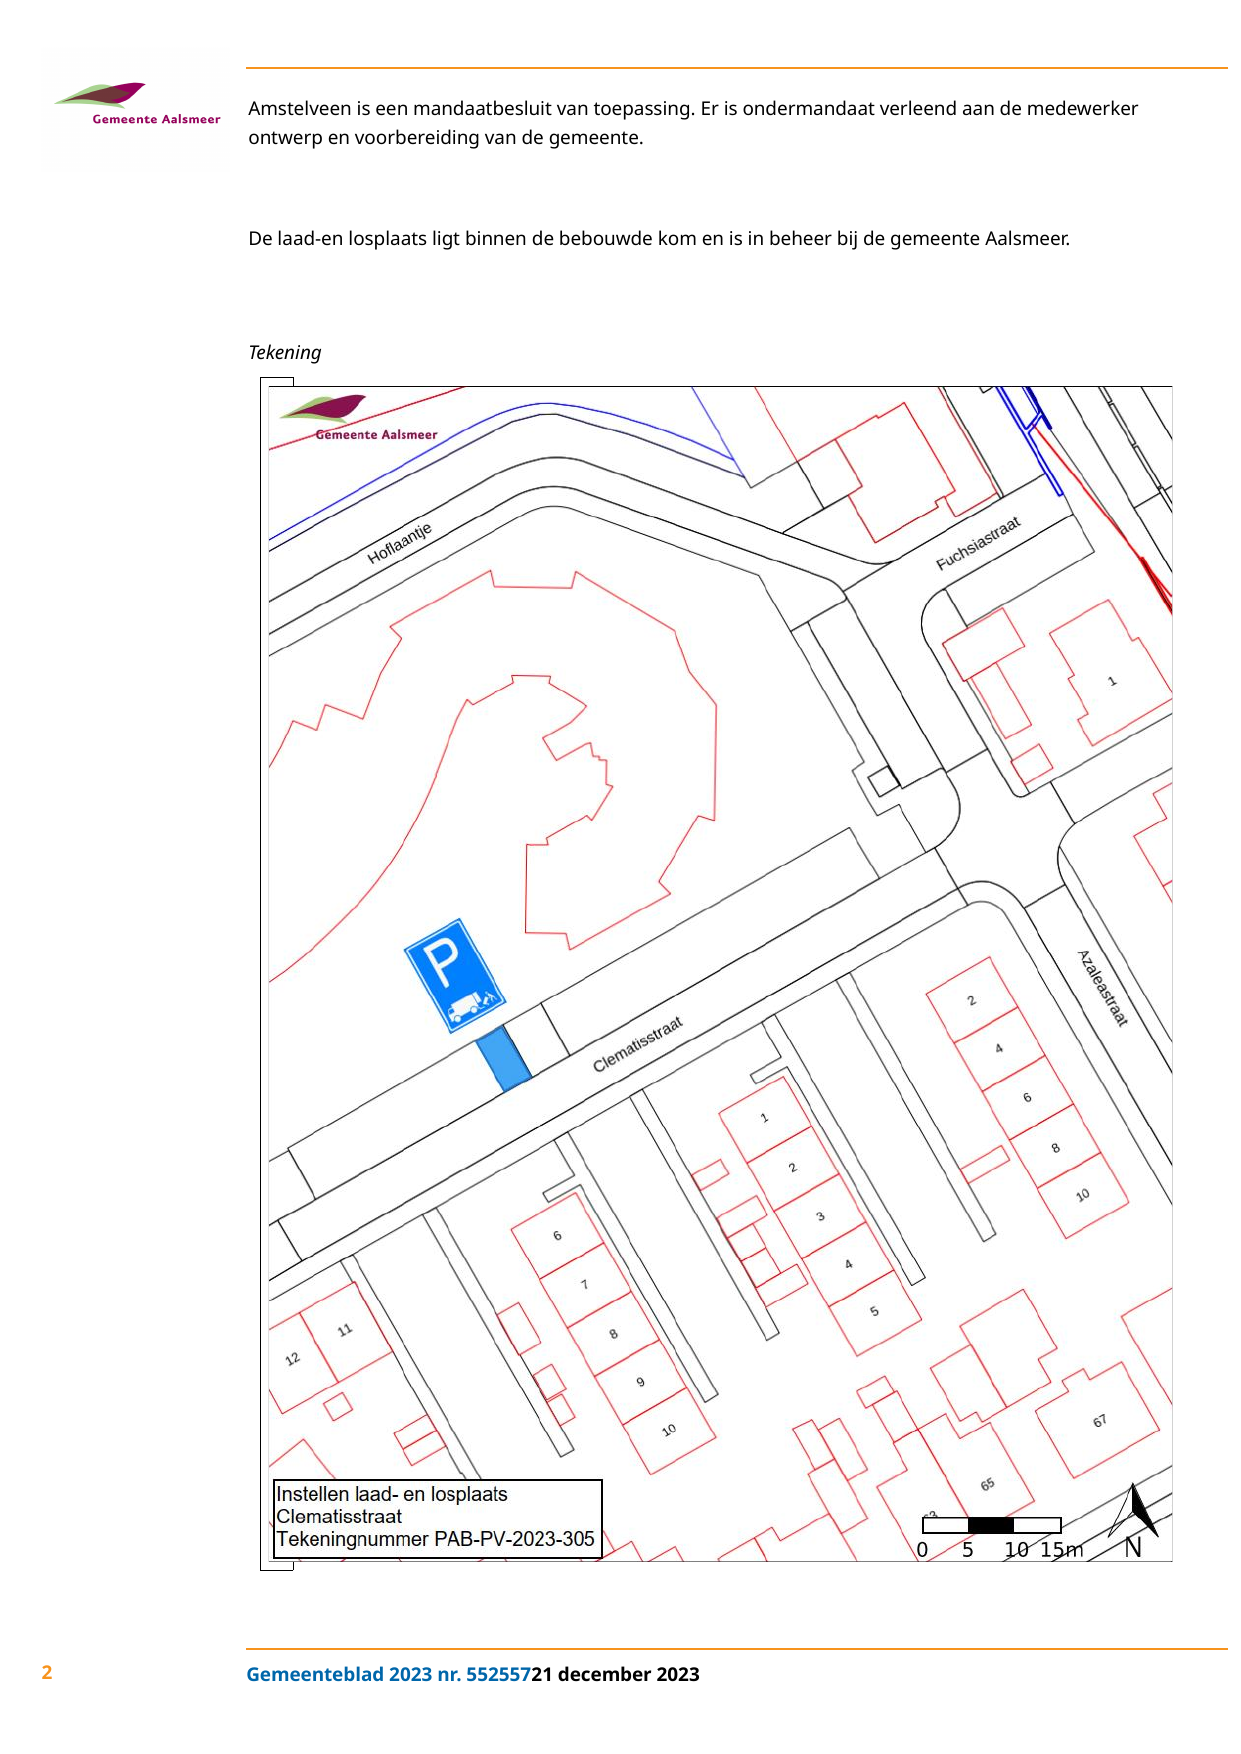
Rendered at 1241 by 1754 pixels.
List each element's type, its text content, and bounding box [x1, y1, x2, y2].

text Tekening [248, 339, 1152, 365]
picture [41, 47, 231, 172]
text De laad-en losplaats ligt binnen de bebouwde kom en is in beheer bij de gemeente Aalsmeer. [248, 225, 1152, 251]
text Amstelveen is een mandaatbesluit van toepassing. Er is ondermandaat verleend aan de medewerker ontwerp en voorbereiding van de gemeente. [248, 95, 1152, 150]
picture [268, 386, 1173, 1562]
